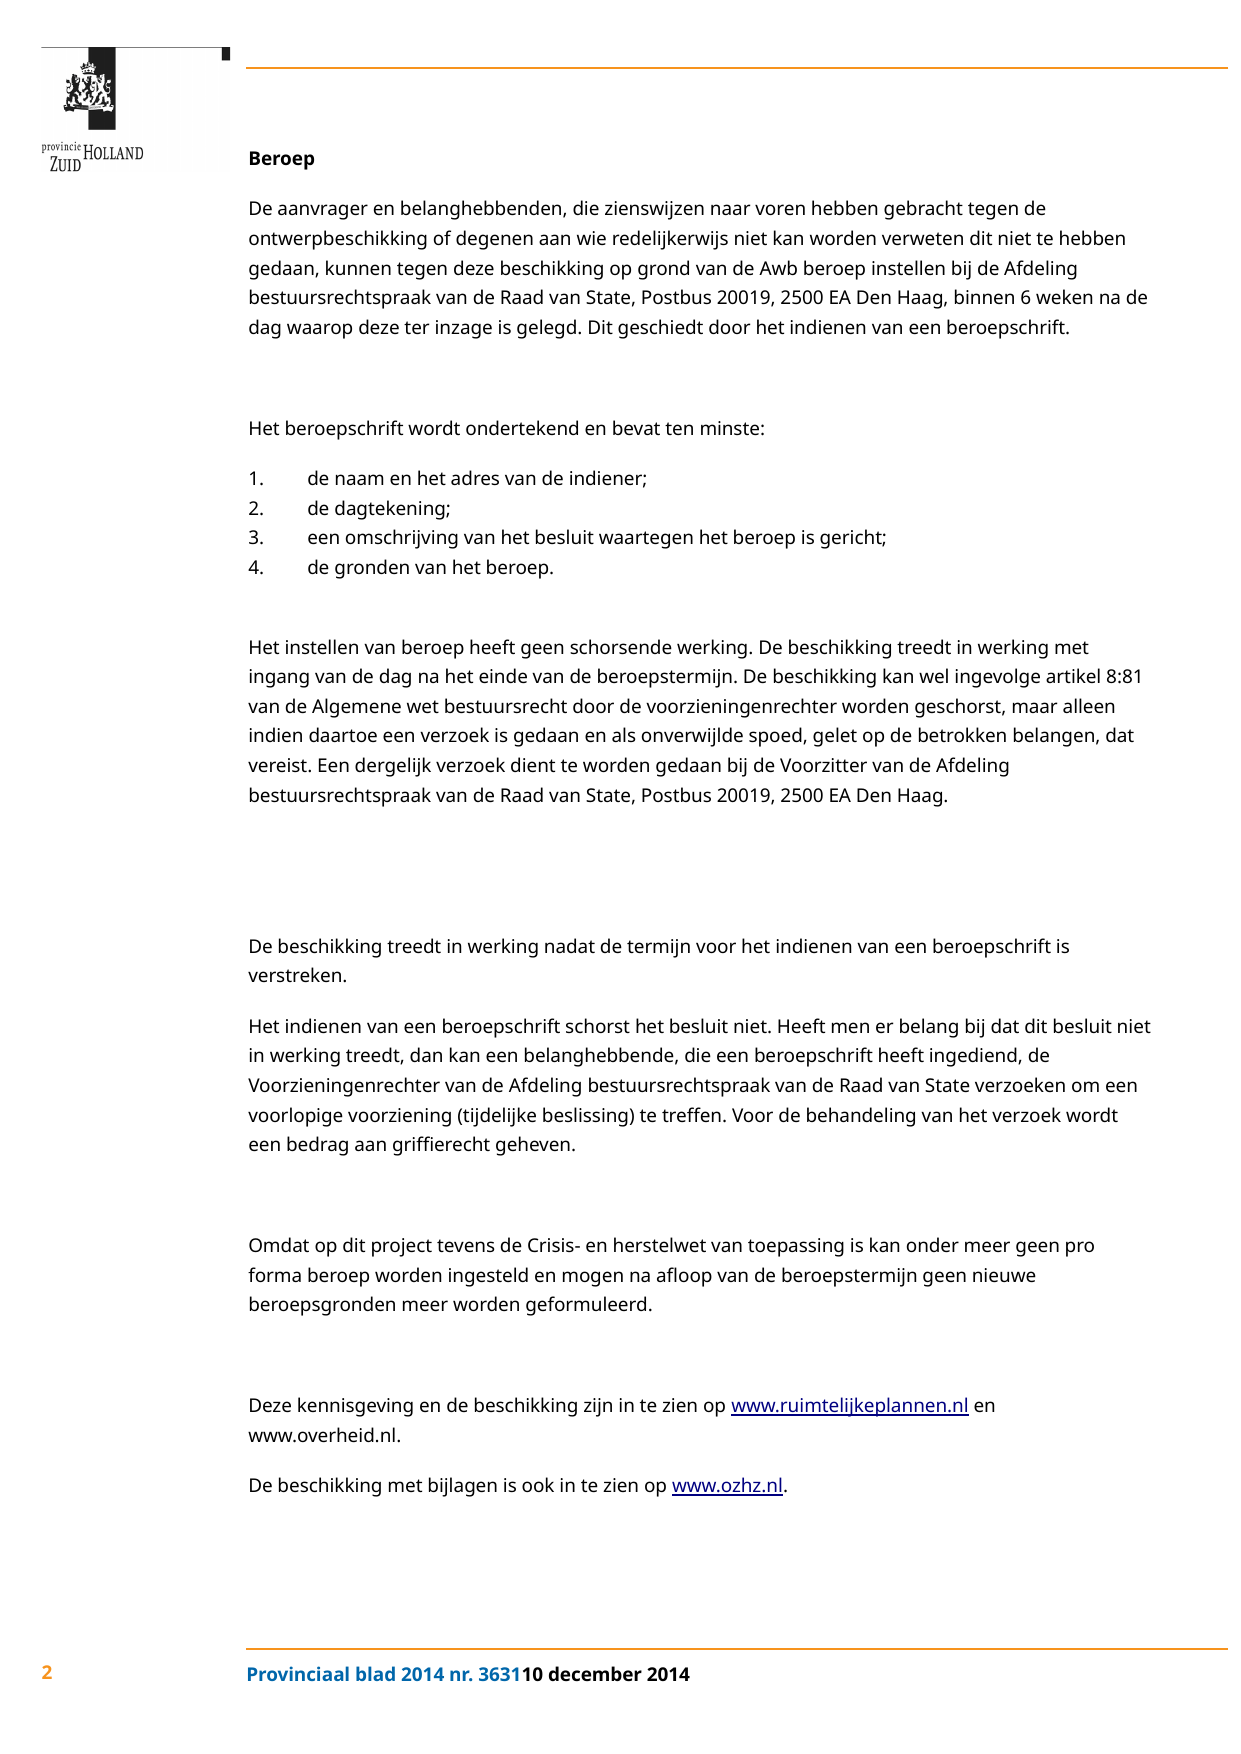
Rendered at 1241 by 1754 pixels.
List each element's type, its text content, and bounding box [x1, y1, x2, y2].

picture [41, 47, 231, 172]
list de naam en het adres van de indiener; [248, 465, 1152, 491]
text De beschikking met bijlagen is ook in te zien op www.ozhz.nl. [248, 1472, 1152, 1498]
list de dagtekening; [248, 495, 1152, 521]
text De beschikking treedt in werking nadat de termijn voor het indienen van een beroepschrift is verstreken. [248, 933, 1152, 988]
text Het instellen van beroep heeft geen schorsende werking. De beschikking treedt in werking met ingang van de dag na het einde van de beroepstermijn. De beschikking kan wel ingevolge artikel 8:81 van de Algemene wet bestuursrecht door de voorzieningenrechter worden geschorst, maar alleen indien daartoe een verzoek is gedaan en als onverwijlde spoed, gelet op de betrokken belangen, dat vereist. Een dergelijk verzoek dient te worden gedaan bij de Voorzitter van de Afdeling bestuursrechtspraak van de Raad van State, Postbus 20019, 2500 EA Den Haag. [248, 634, 1152, 808]
text Beroep [248, 145, 1152, 171]
list de gronden van het beroep. [248, 554, 1152, 580]
text Het indienen van een beroepschrift schorst het besluit niet. Heeft men er belang bij dat dit besluit niet in werking treedt, dan kan een belanghebbende, die een beroepschrift heeft ingediend, de Voorzieningenrechter van de Afdeling bestuursrechtspraak van de Raad van State verzoeken om een voorlopige voorziening (tijdelijke beslissing) te treffen. Voor de behandeling van het verzoek wordt een bedrag aan griffierecht geheven. [248, 1013, 1152, 1157]
list een omschrijving van het besluit waartegen het beroep is gericht; [248, 524, 1152, 550]
text Deze kennisgeving en de beschikking zijn in te zien op www.ruimtelijkeplannen.nl en www.overheid.nl. [248, 1392, 1152, 1448]
text Omdat op dit project tevens de Crisis- en herstelwet van toepassing is kan onder meer geen pro forma beroep worden ingesteld en mogen na afloop van de beroepstermijn geen nieuwe beroepsgronden meer worden geformuleerd. [248, 1232, 1152, 1317]
text Het beroepschrift wordt ondertekend en bevat ten minste: [248, 415, 1152, 441]
text De aanvrager en belanghebbenden, die zienswijzen naar voren hebben gebracht tegen de ontwerpbeschikking of degenen aan wie redelijkerwijs niet kan worden verweten dit niet te hebben gedaan, kunnen tegen deze beschikking op grond van de Awb beroep instellen bij de Afdeling bestuursrechtspraak van de Raad van State, Postbus 20019, 2500 EA Den Haag, binnen 6 weken na de dag waarop deze ter inzage is gelegd. Dit geschiedt door het indienen van een beroepschrift. [248, 196, 1152, 340]
